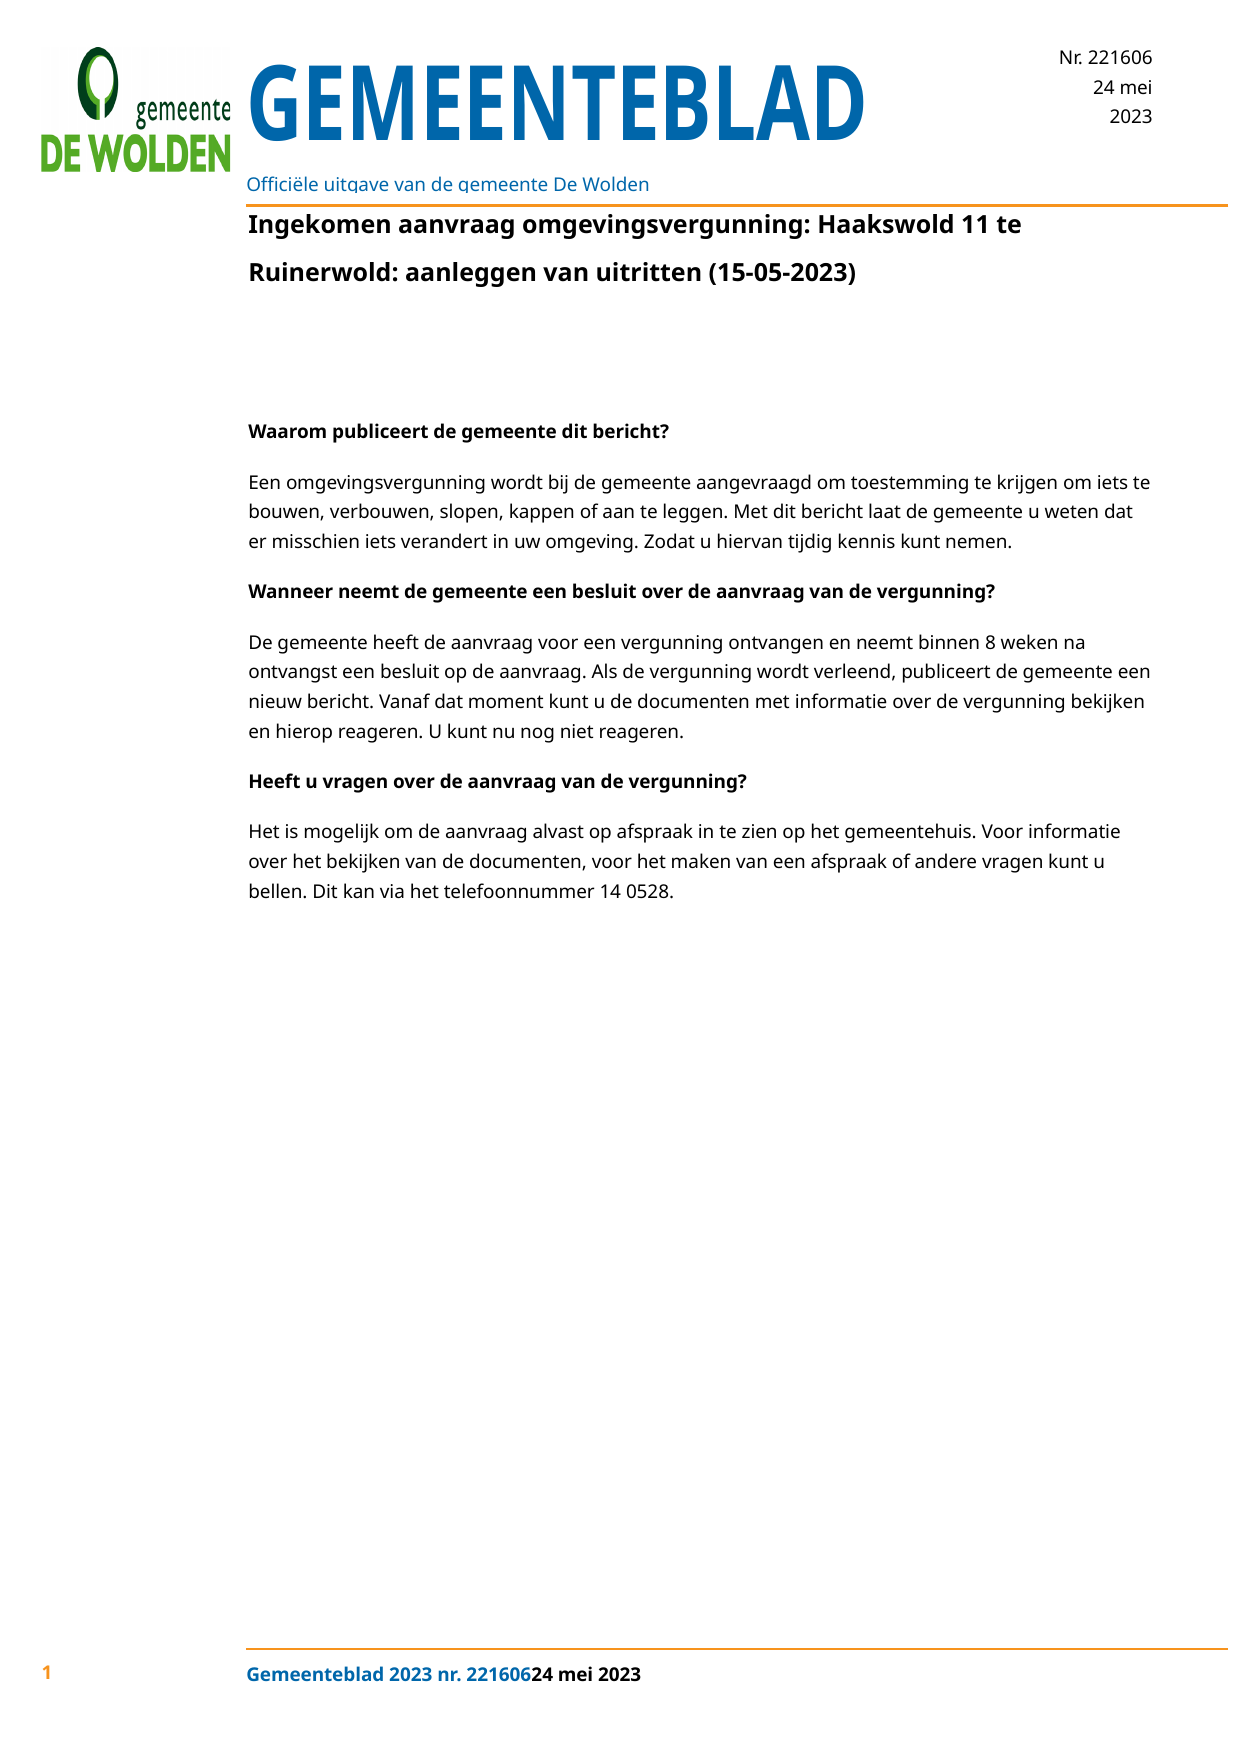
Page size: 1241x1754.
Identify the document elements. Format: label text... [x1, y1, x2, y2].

text De gemeente heeft de aanvraag voor een vergunning ontvangen en neemt binnen 8 weken na ontvangst een besluit op de aanvraag. Als de vergunning wordt verleend, publiceert de gemeente een nieuw bericht. Vanaf dat moment kunt u de documenten met informatie over de vergunning bekijken en hierop reageren. U kunt nu nog niet reageren. [248, 629, 1152, 744]
text Heeft u vragen over de aanvraag van de vergunning? [248, 768, 1152, 794]
text Een omgevingsvergunning wordt bij de gemeente aangevraagd om toestemming te krijgen om iets te bouwen, verbouwen, slopen, kappen of aan te leggen. Met dit bericht laat de gemeente u weten dat er misschien iets verandert in uw omgeving. Zodat u hiervan tijdig kennis kunt nemen. [248, 469, 1152, 554]
text Het is mogelijk om de aanvraag alvast op afspraak in te zien op het gemeentehuis. Voor informatie over het bekijken van de documenten, voor het maken van een afspraak of andere vragen kunt u bellen. Dit kan via het telefoonnummer 14 0528. [248, 819, 1152, 904]
text Ingekomen aanvraag omgevingsvergunning: Haakswold 11 te Ruinerwold: aanleggen van uitritten (15-05-2023) [248, 207, 1152, 288]
picture [41, 47, 231, 172]
text Wanneer neemt de gemeente een besluit over de aanvraag van de vergunning? [248, 579, 1152, 604]
text Waarom publiceert de gemeente dit bericht? [248, 419, 1152, 444]
